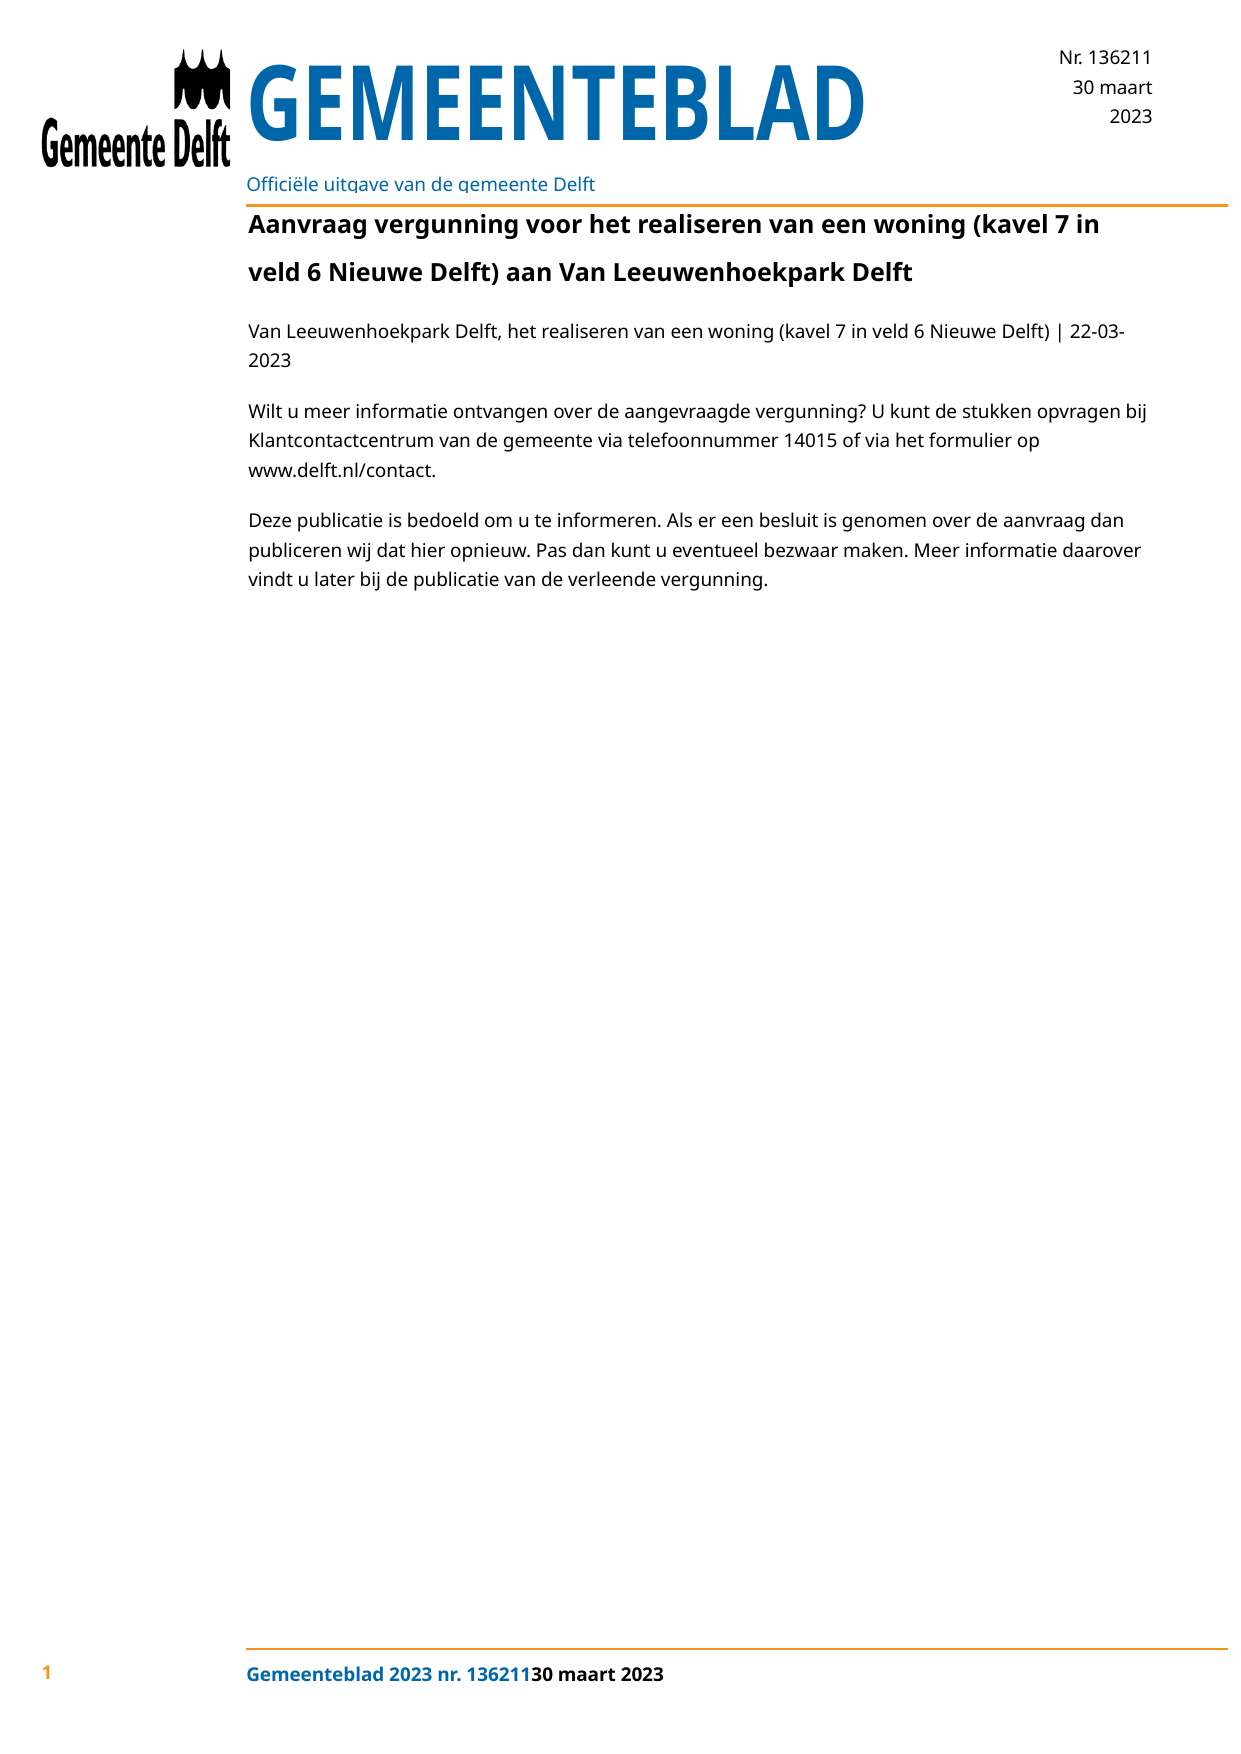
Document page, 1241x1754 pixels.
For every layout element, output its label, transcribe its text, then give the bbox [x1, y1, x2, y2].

text Deze publicatie is bedoeld om u te informeren. Als er een besluit is genomen over de aanvraag dan publiceren wij dat hier opnieuw. Pas dan kunt u eventueel bezwaar maken. Meer informatie daarover vindt u later bij de publicatie van de verleende vergunning. [248, 507, 1152, 592]
picture [41, 47, 231, 172]
text Van Leeuwenhoekpark Delft, het realiseren van een woning (kavel 7 in veld 6 Nieuwe Delft) | 22-03-2023 [248, 318, 1152, 373]
text Aanvraag vergunning voor het realiseren van een woning (kavel 7 in veld 6 Nieuwe Delft) aan Van Leeuwenhoekpark Delft [248, 207, 1152, 288]
text Wilt u meer informatie ontvangen over de aangevraagde vergunning? U kunt de stukken opvragen bij Klantcontactcentrum van de gemeente via telefoonnummer 14015 of via het formulier op www.delft.nl/contact. [248, 398, 1152, 483]
